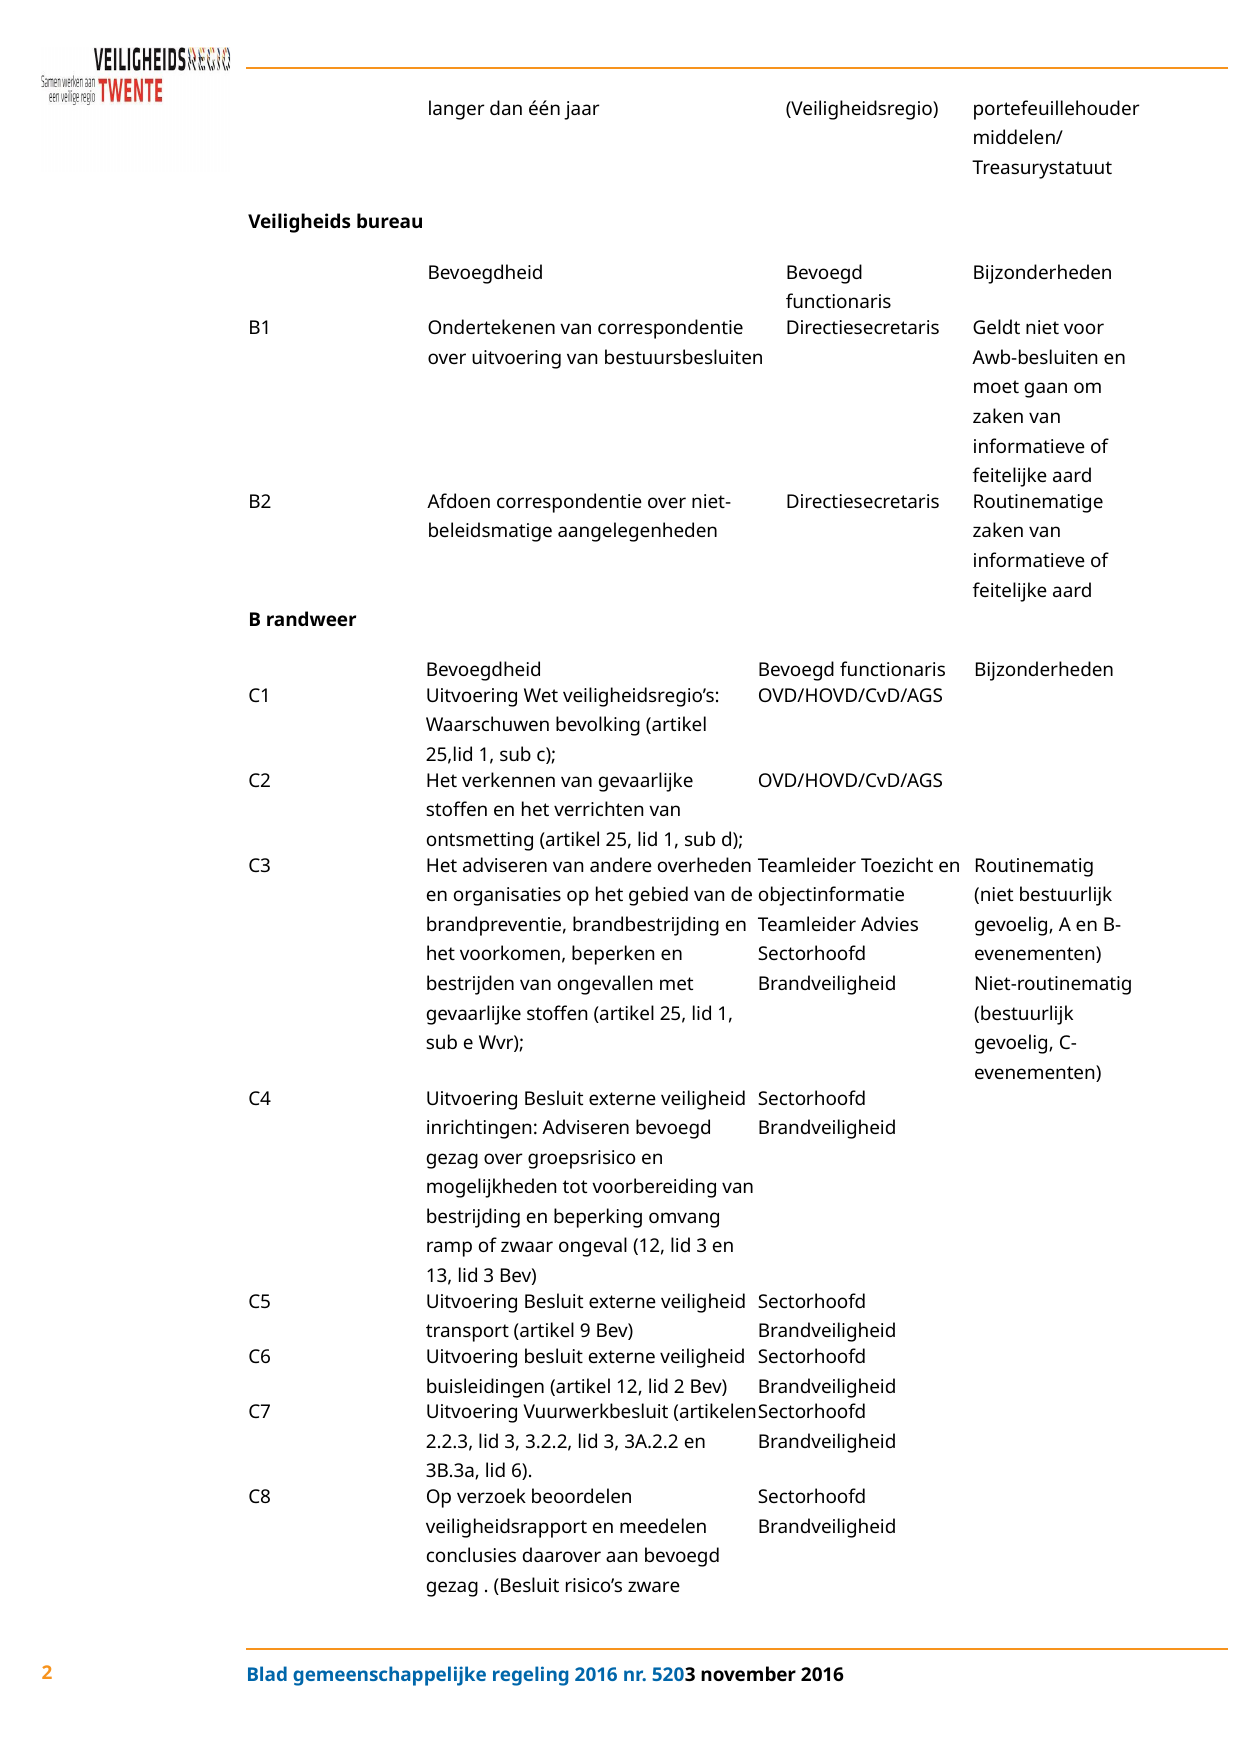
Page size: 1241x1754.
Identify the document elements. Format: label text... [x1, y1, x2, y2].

table_cell Ondertekenen van correspondentie over uitvoering van bestuursbesluiten [427, 315, 786, 488]
table_cell C5 [248, 1288, 426, 1343]
table_cell Uitvoering Besluit externe veiligheid transport (artikel 9 Bev) [426, 1288, 758, 1343]
table_cell C4 [248, 1085, 426, 1288]
table_cell Afdoen correspondentie over niet-beleidsmatige aangelegenheden [427, 488, 786, 603]
text B randweer [248, 606, 1152, 632]
table_header Bevoegd functionaris [758, 656, 974, 682]
table_cell [786, 180, 972, 205]
table_cell [974, 1343, 1152, 1398]
table_cell Sectorhoofd Brandveiligheid [758, 1085, 974, 1288]
table_cell C7 [248, 1399, 426, 1483]
table_cell Sectorhoofd Brandveiligheid [758, 1288, 974, 1343]
table_header Bevoegdheid [427, 259, 786, 314]
table_cell [974, 1288, 1152, 1343]
table_cell [974, 1399, 1152, 1483]
table_cell Uitvoering Wet veiligheidsregio’s: Waarschuwen bevolking (artikel 25,lid 1, sub c); [426, 682, 758, 767]
table_cell Routinematige zaken van informatieve of feitelijke aard [973, 488, 1152, 603]
table_cell Op verzoek beoordelen veiligheidsrapport en meedelen conclusies daarover aan bevoegd gezag . (Besluit risico’s zware [426, 1484, 758, 1598]
table_cell OVD/HOVD/CvD/AGS [758, 767, 974, 852]
table_cell C3 [248, 852, 426, 1085]
table_cell OVD/HOVD/CvD/AGS [758, 682, 974, 767]
table_cell B1 [248, 315, 427, 488]
table_cell Uitvoering Vuurwerkbesluit (artikelen 2.2.3, lid 3, 3.2.2, lid 3, 3A.2.2 en 3B.3a, lid 6). [426, 1399, 758, 1483]
table_cell Uitvoering besluit externe veiligheid buisleidingen (artikel 12, lid 2 Bev) [426, 1343, 758, 1398]
table_header Bevoegd functionaris [786, 259, 972, 314]
table_cell C2 [248, 767, 426, 852]
table_cell Uitvoering Besluit externe veiligheid inrichtingen: Adviseren bevoegd gezag over groepsrisico en mogelijkheden tot voorbereiding van bestrijding en beperking omvang ramp of zwaar ongeval (12, lid 3 en 13, lid 3 Bev) [426, 1085, 758, 1288]
table_cell Sectorhoofd Brandveiligheid [758, 1484, 974, 1598]
table_cell Het verkennen van gevaarlijke stoffen en het verrichten van ontsmetting (artikel 25, lid 1, sub d); [426, 767, 758, 852]
table_cell Geldt niet voor Awb-besluiten en moet gaan om zaken van informatieve of feitelijke aard [973, 315, 1152, 488]
table_cell C6 [248, 1343, 426, 1398]
table_cell [248, 180, 427, 205]
text Veiligheids bureau [248, 209, 1152, 234]
table_header Bevoegdheid [426, 656, 758, 682]
table_cell langer dan één jaar [427, 95, 786, 180]
table_cell Directiesecretaris [786, 488, 972, 603]
table_cell portefeuillehouder middelen/ Treasurystatuut [973, 95, 1152, 180]
picture [41, 47, 231, 172]
table_cell [974, 767, 1152, 852]
table_cell Sectorhoofd Brandveiligheid [758, 1343, 974, 1398]
table_cell [973, 180, 1152, 205]
table_cell (Veiligheidsregio) [786, 95, 972, 180]
table_cell [974, 682, 1152, 767]
table_cell C8 [248, 1484, 426, 1598]
table_cell Het adviseren van andere overheden en organisaties op het gebied van de brandpreventie, brandbestrijding en het voorkomen, beperken en bestrijden van ongevallen met gevaarlijke stoffen (artikel 25, lid 1, sub e Wvr); [426, 852, 758, 1085]
table_header [248, 259, 427, 314]
table_cell [974, 1085, 1152, 1288]
table_header [248, 656, 426, 682]
table_cell C1 [248, 682, 426, 767]
table_cell [974, 1484, 1152, 1598]
table_cell Directiesecretaris [786, 315, 972, 488]
table_header Bijzonderheden [973, 259, 1152, 314]
table_cell Routinematig (niet bestuurlijk gevoelig, A en B-evenementen) Niet-routinematig (bestuurlijk gevoelig, C-evenementen) [974, 852, 1152, 1085]
table_cell [427, 180, 786, 205]
table_cell [248, 95, 427, 180]
table_cell Sectorhoofd Brandveiligheid [758, 1399, 974, 1483]
table_cell B2 [248, 488, 427, 603]
table_header Bijzonderheden [974, 656, 1152, 682]
table_cell Teamleider Toezicht en objectinformatie Teamleider Advies Sectorhoofd Brandveiligheid [758, 852, 974, 1085]
